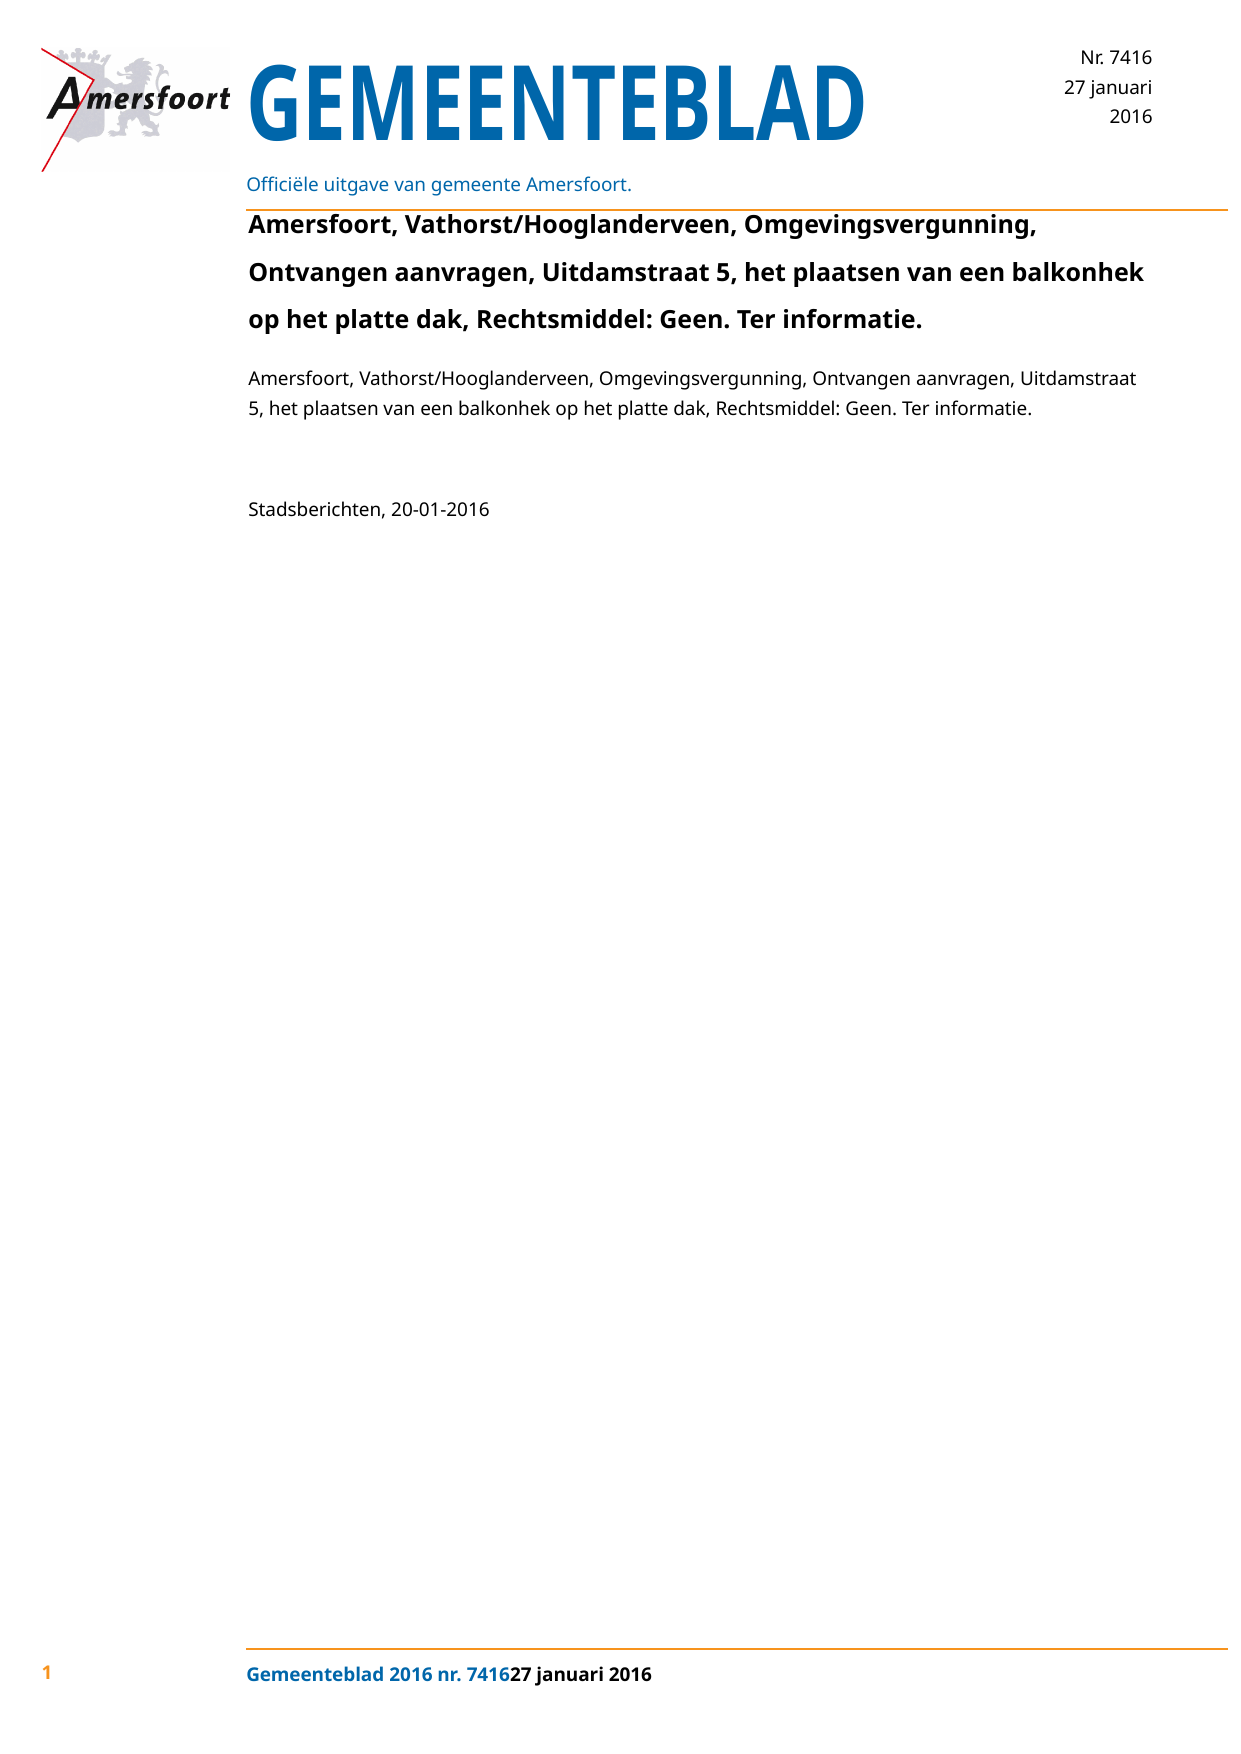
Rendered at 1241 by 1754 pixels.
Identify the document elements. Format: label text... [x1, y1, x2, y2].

text Amersfoort, Vathorst/Hooglanderveen, Omgevingsvergunning, Ontvangen aanvragen, Uitdamstraat 5, het plaatsen van een balkonhek op het platte dak, Rechtsmiddel: Geen. Ter informatie. [248, 366, 1152, 421]
text Amersfoort, Vathorst/Hooglanderveen, Omgevingsvergunning, Ontvangen aanvragen, Uitdamstraat 5, het plaatsen van een balkonhek op het platte dak, Rechtsmiddel: Geen. Ter informatie. [248, 211, 1152, 336]
picture [41, 47, 231, 172]
text Stadsberichten, 20-01-2016 [248, 496, 1152, 522]
